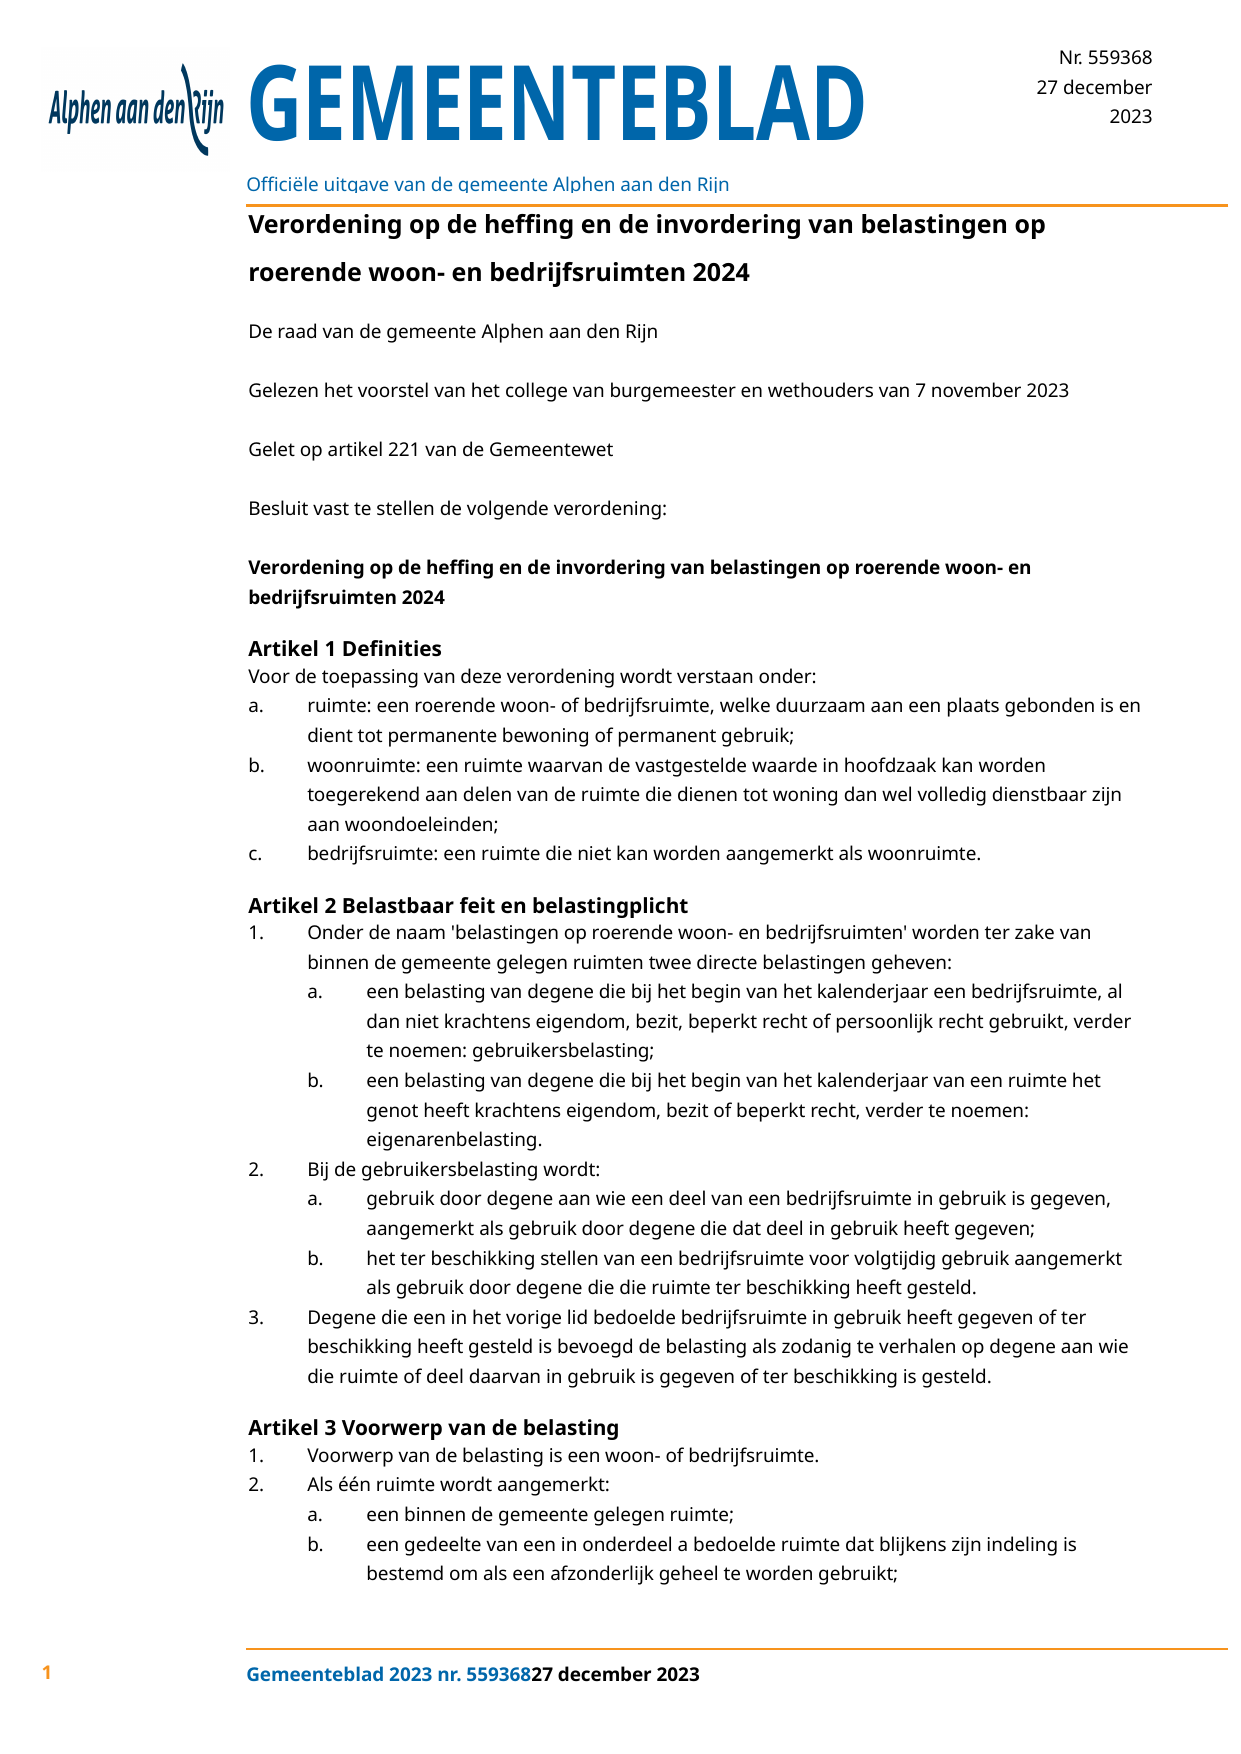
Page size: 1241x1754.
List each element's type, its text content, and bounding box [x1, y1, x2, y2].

text Voor de toepassing van deze verordening wordt verstaan onder: [248, 663, 1152, 689]
list een belasting van degene die bij het begin van het kalenderjaar een bedrijfsruimte, al dan niet krachtens eigendom, bezit, beperkt recht of persoonlijk recht gebruikt, verder te noemen: gebruikersbelasting; [307, 978, 1152, 1063]
list een gedeelte van een in onderdeel a bedoelde ruimte dat blijkens zijn indeling is bestemd om als een afzonderlijk geheel te worden gebruikt; [307, 1531, 1152, 1586]
text Artikel 1 Definities [248, 634, 1152, 663]
list Degene die een in het vorige lid bedoelde bedrijfsruimte in gebruik heeft gegeven of ter beschikking heeft gesteld is bevoegd de belasting als zodanig te verhalen op degene aan wie die ruimte of deel daarvan in gebruik is gegeven of ter beschikking is gesteld. [248, 1304, 1152, 1389]
text Gelezen het voorstel van het college van burgemeester en wethouders van 7 november 2023 [248, 377, 1152, 403]
text De raad van de gemeente Alphen aan den Rijn [248, 318, 1152, 344]
list bedrijfsruimte: een ruimte die niet kan worden aangemerkt als woonruimte. [248, 841, 1152, 866]
list een binnen de gemeente gelegen ruimte; [307, 1501, 1152, 1527]
list ruimte: een roerende woon- of bedrijfsruimte, welke duurzaam aan een plaats gebonden is en dient tot permanente bewoning of permanent gebruik; [248, 693, 1152, 748]
text Artikel 2 Belastbaar feit en belastingplicht [248, 891, 1152, 919]
picture [41, 47, 231, 172]
list woonruimte: een ruimte waarvan de vastgestelde waarde in hoofdzaak kan worden toegerekend aan delen van de ruimte die dienen tot woning dan wel volledig dienstbaar zijn aan woondoeleinden; [248, 752, 1152, 837]
text Artikel 3 Voorwerp van de belasting [248, 1413, 1152, 1442]
list Bij de gebruikersbelasting wordt: [248, 1156, 1152, 1182]
list een belasting van degene die bij het begin van het kalenderjaar van een ruimte het genot heeft krachtens eigendom, bezit of beperkt recht, verder te noemen: eigenarenbelasting. [307, 1067, 1152, 1152]
text Verordening op de heffing en de invordering van belastingen op roerende woon- en bedrijfsruimten 2024 [248, 207, 1152, 288]
list Onder de naam 'belastingen op roerende woon- en bedrijfsruimten' worden ter zake van binnen de gemeente gelegen ruimten twee directe belastingen geheven: [248, 919, 1152, 975]
list het ter beschikking stellen van een bedrijfsruimte voor volgtijdig gebruik aangemerkt als gebruik door degene die die ruimte ter beschikking heeft gesteld. [307, 1245, 1152, 1300]
list Als één ruimte wordt aangemerkt: [248, 1472, 1152, 1497]
text Gelet op artikel 221 van de Gemeentewet [248, 436, 1152, 462]
text Verordening op de heffing en de invordering van belastingen op roerende woon- en bedrijfsruimten 2024 [248, 554, 1152, 610]
list gebruik door degene aan wie een deel van een bedrijfsruimte in gebruik is gegeven, aangemerkt als gebruik door degene die dat deel in gebruik heeft gegeven; [307, 1186, 1152, 1241]
list Voorwerp van de belasting is een woon- of bedrijfsruimte. [248, 1442, 1152, 1468]
text Besluit vast te stellen de volgende verordening: [248, 495, 1152, 521]
